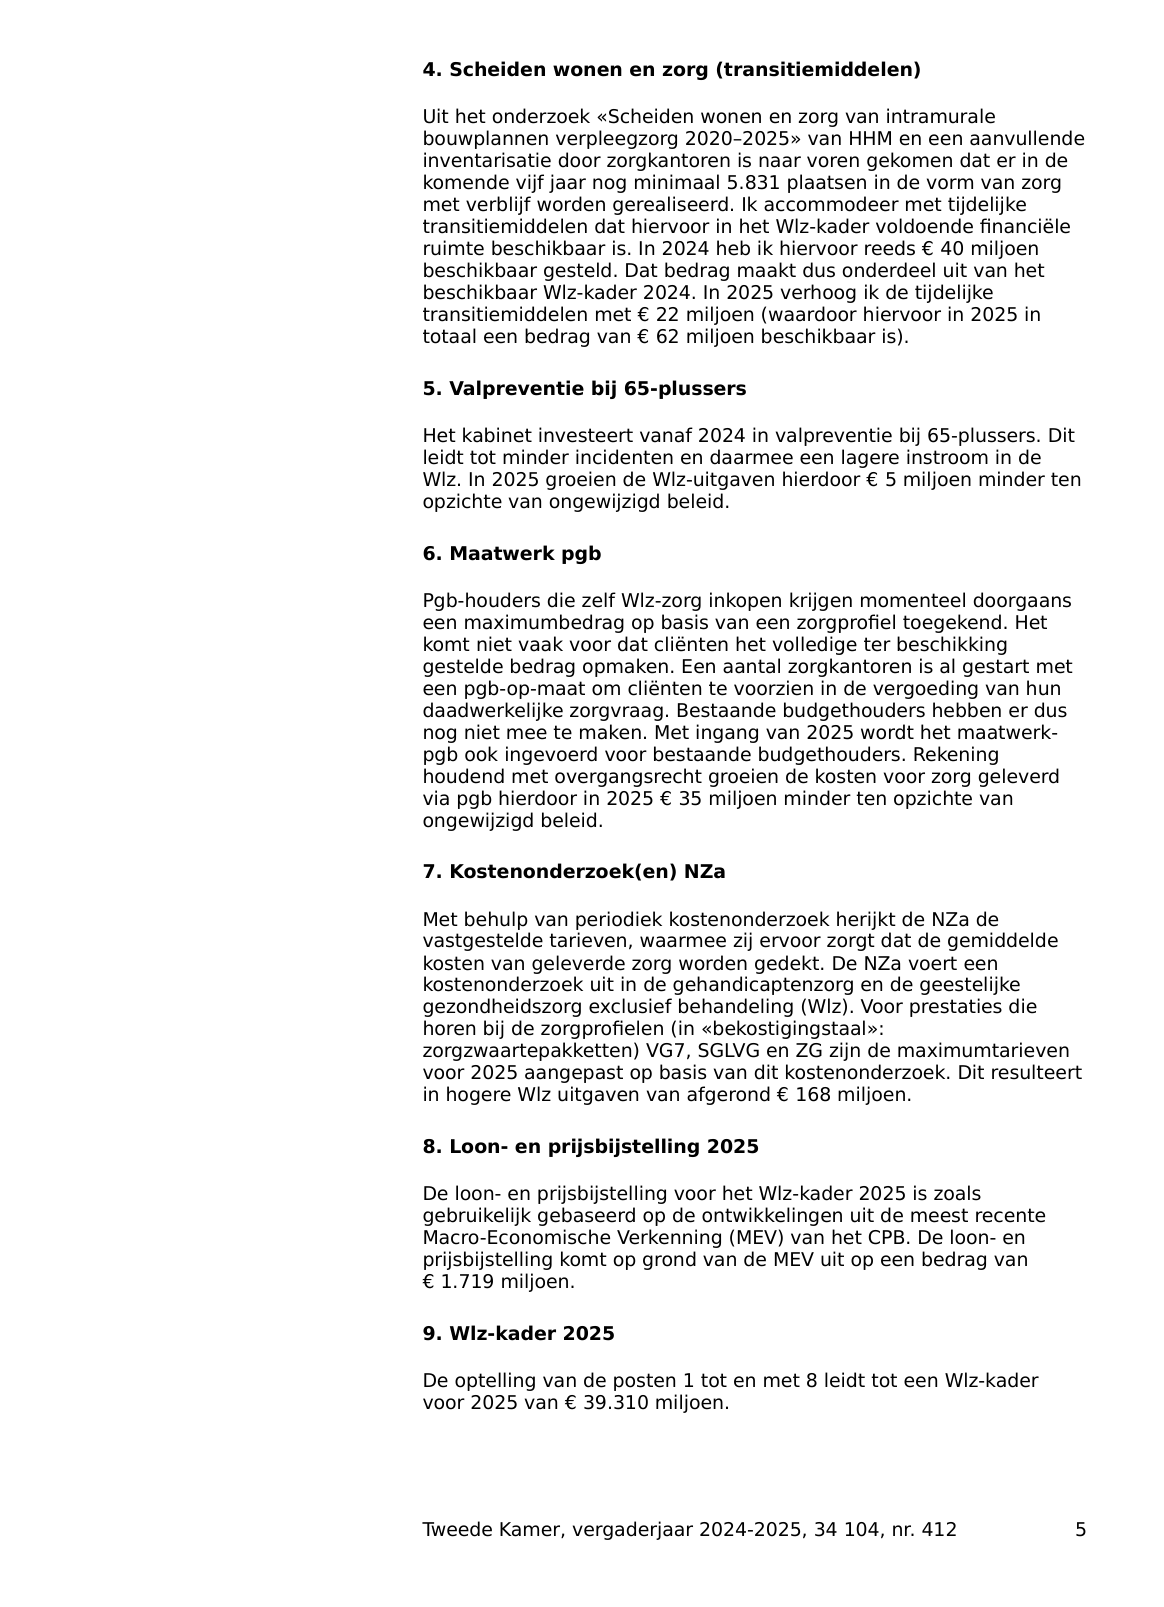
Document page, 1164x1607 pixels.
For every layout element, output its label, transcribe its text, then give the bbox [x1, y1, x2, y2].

subtitle 5. Valpreventie bij 65-plussers [422, 378, 1087, 400]
subtitle 8. Loon- en prijsbijstelling 2025 [422, 1136, 1087, 1158]
subtitle 9. Wlz-kader 2025 [422, 1323, 1087, 1345]
subtitle 6. Maatwerk pgb [422, 543, 1087, 565]
text Uit het onderzoek «Scheiden wonen en zorg van intramurale bouwplannen verpleegzorg 2020–2025» van HHM en een aanvullende inventarisatie door zorgkantoren is naar voren gekomen dat er in de komende vijf jaar nog minimaal 5.831 plaatsen in de vorm van zorg met verblijf worden gerealiseerd. Ik accommodeer met tijdelijke transitiemiddelen dat hiervoor in het Wlz-kader voldoende financiële ruimte beschikbaar is. In 2024 heb ik hiervoor reeds € 40 miljoen beschikbaar gesteld. Dat bedrag maakt dus onderdeel uit van het beschikbaar Wlz-kader 2024. In 2025 verhoog ik de tijdelijke transitiemiddelen met € 22 miljoen (waardoor hiervoor in 2025 in totaal een bedrag van € 62 miljoen beschikbaar is). [422, 106, 1087, 348]
text De loon- en prijsbijstelling voor het Wlz-kader 2025 is zoals gebruikelijk gebaseerd op de ontwikkelingen uit de meest recente Macro-Economische Verkenning (MEV) van het CPB. De loon- en prijsbijstelling komt op grond van de MEV uit op een bedrag van € 1.719 miljoen. [422, 1183, 1087, 1293]
subtitle 7. Kostenonderzoek(en) NZa [422, 861, 1087, 883]
text Pgb-houders die zelf Wlz-zorg inkopen krijgen momenteel doorgaans een maximumbedrag op basis van een zorgprofiel toegekend. Het komt niet vaak voor dat cliënten het volledige ter beschikking gestelde bedrag opmaken. Een aantal zorgkantoren is al gestart met een pgb-op-maat om cliënten te voorzien in de vergoeding van hun daadwerkelijke zorgvraag. Bestaande budgethouders hebben er dus nog niet mee te maken. Met ingang van 2025 wordt het maatwerk-pgb ook ingevoerd voor bestaande budgethouders. Rekening houdend met overgangsrecht groeien de kosten voor zorg geleverd via pgb hierdoor in 2025 € 35 miljoen minder ten opzichte van ongewijzigd beleid. [422, 590, 1087, 831]
text De optelling van de posten 1 tot en met 8 leidt tot een Wlz-kader voor 2025 van € 39.310 miljoen. [422, 1370, 1087, 1414]
text Met behulp van periodiek kostenonderzoek herijkt de NZa de vastgestelde tarieven, waarmee zij ervoor zorgt dat de gemiddelde kosten van geleverde zorg worden gedekt. De NZa voert een kostenonderzoek uit in de gehandicaptenzorg en de geestelijke gezondheidszorg exclusief behandeling (Wlz). Voor prestaties die horen bij de zorgprofielen (in «bekostigingstaal»: zorgzwaartepakketten) VG7, SGLVG en ZG zijn de maximumtarieven voor 2025 aangepast op basis van dit kostenonderzoek. Dit resulteert in hogere Wlz uitgaven van afgerond € 168 miljoen. [422, 908, 1087, 1106]
text Het kabinet investeert vanaf 2024 in valpreventie bij 65-plussers. Dit leidt tot minder incidenten en daarmee een lagere instroom in de Wlz. In 2025 groeien de Wlz-uitgaven hierdoor € 5 miljoen minder ten opzichte van ongewijzigd beleid. [422, 425, 1087, 513]
subtitle 4. Scheiden wonen en zorg (transitiemiddelen) [422, 59, 1087, 81]
